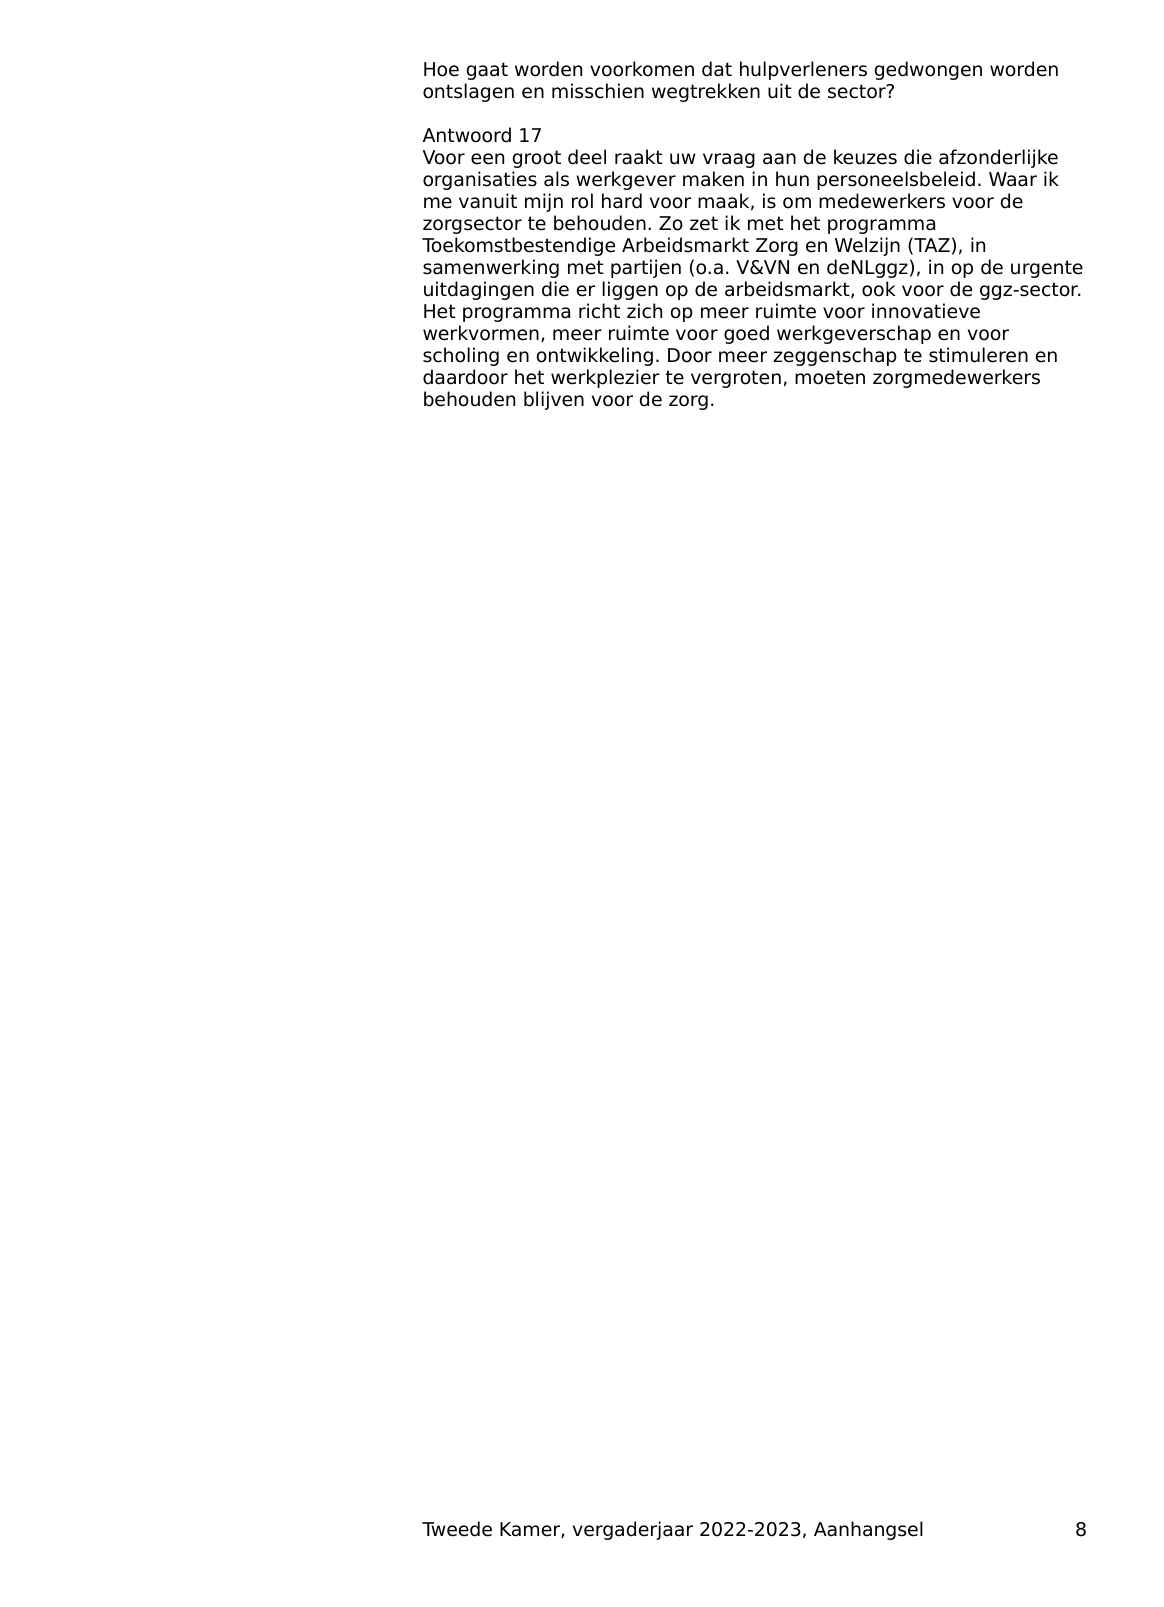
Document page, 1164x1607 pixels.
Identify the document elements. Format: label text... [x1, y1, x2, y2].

text Antwoord 17 [422, 125, 1087, 147]
text Hoe gaat worden voorkomen dat hulpverleners gedwongen worden ontslagen en misschien wegtrekken uit de sector? [422, 59, 1087, 103]
text Voor een groot deel raakt uw vraag aan de keuzes die afzonderlijke organisaties als werkgever maken in hun personeelsbeleid. Waar ik me vanuit mijn rol hard voor maak, is om medewerkers voor de zorgsector te behouden. Zo zet ik met het programma Toekomstbestendige Arbeidsmarkt Zorg en Welzijn (TAZ), in samenwerking met partijen (o.a. V&VN en deNLggz), in op de urgente uitdagingen die er liggen op de arbeidsmarkt, ook voor de ggz-sector. Het programma richt zich op meer ruimte voor innovatieve werkvormen, meer ruimte voor goed werkgeverschap en voor scholing en ontwikkeling. Door meer zeggenschap te stimuleren en daardoor het werkplezier te vergroten, moeten zorgmedewerkers behouden blijven voor de zorg. [422, 147, 1087, 411]
